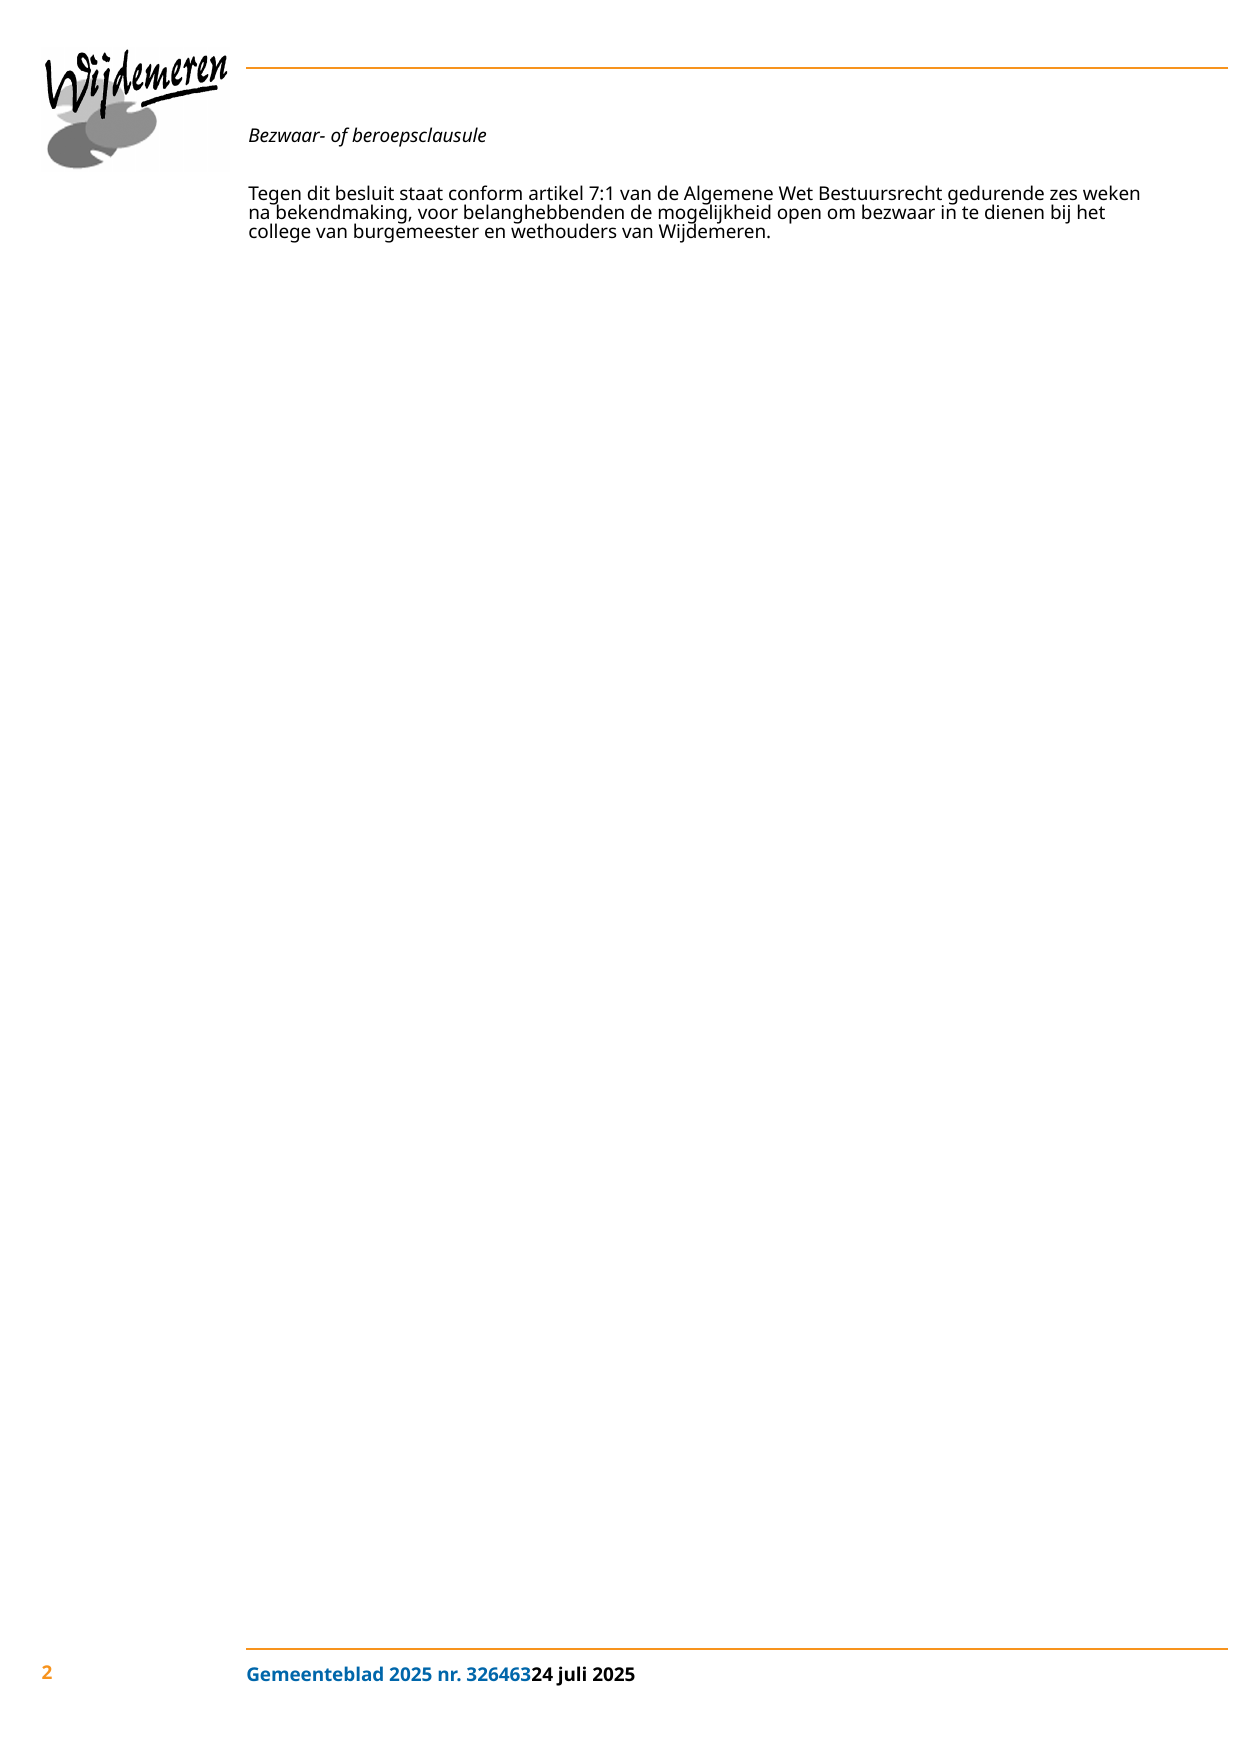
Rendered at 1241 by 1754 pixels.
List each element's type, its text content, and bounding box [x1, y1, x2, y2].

picture [41, 47, 231, 172]
text Bezwaar- of beroepsclausule [248, 122, 1152, 148]
text Tegen dit besluit staat conform artikel 7:1 van de Algemene Wet Bestuursrecht gedurende zes weken na bekendmaking, voor belanghebbenden de mogelijkheid open om bezwaar in te dienen bij het college van burgemeester en wethouders van Wijdemeren. [248, 185, 1152, 243]
